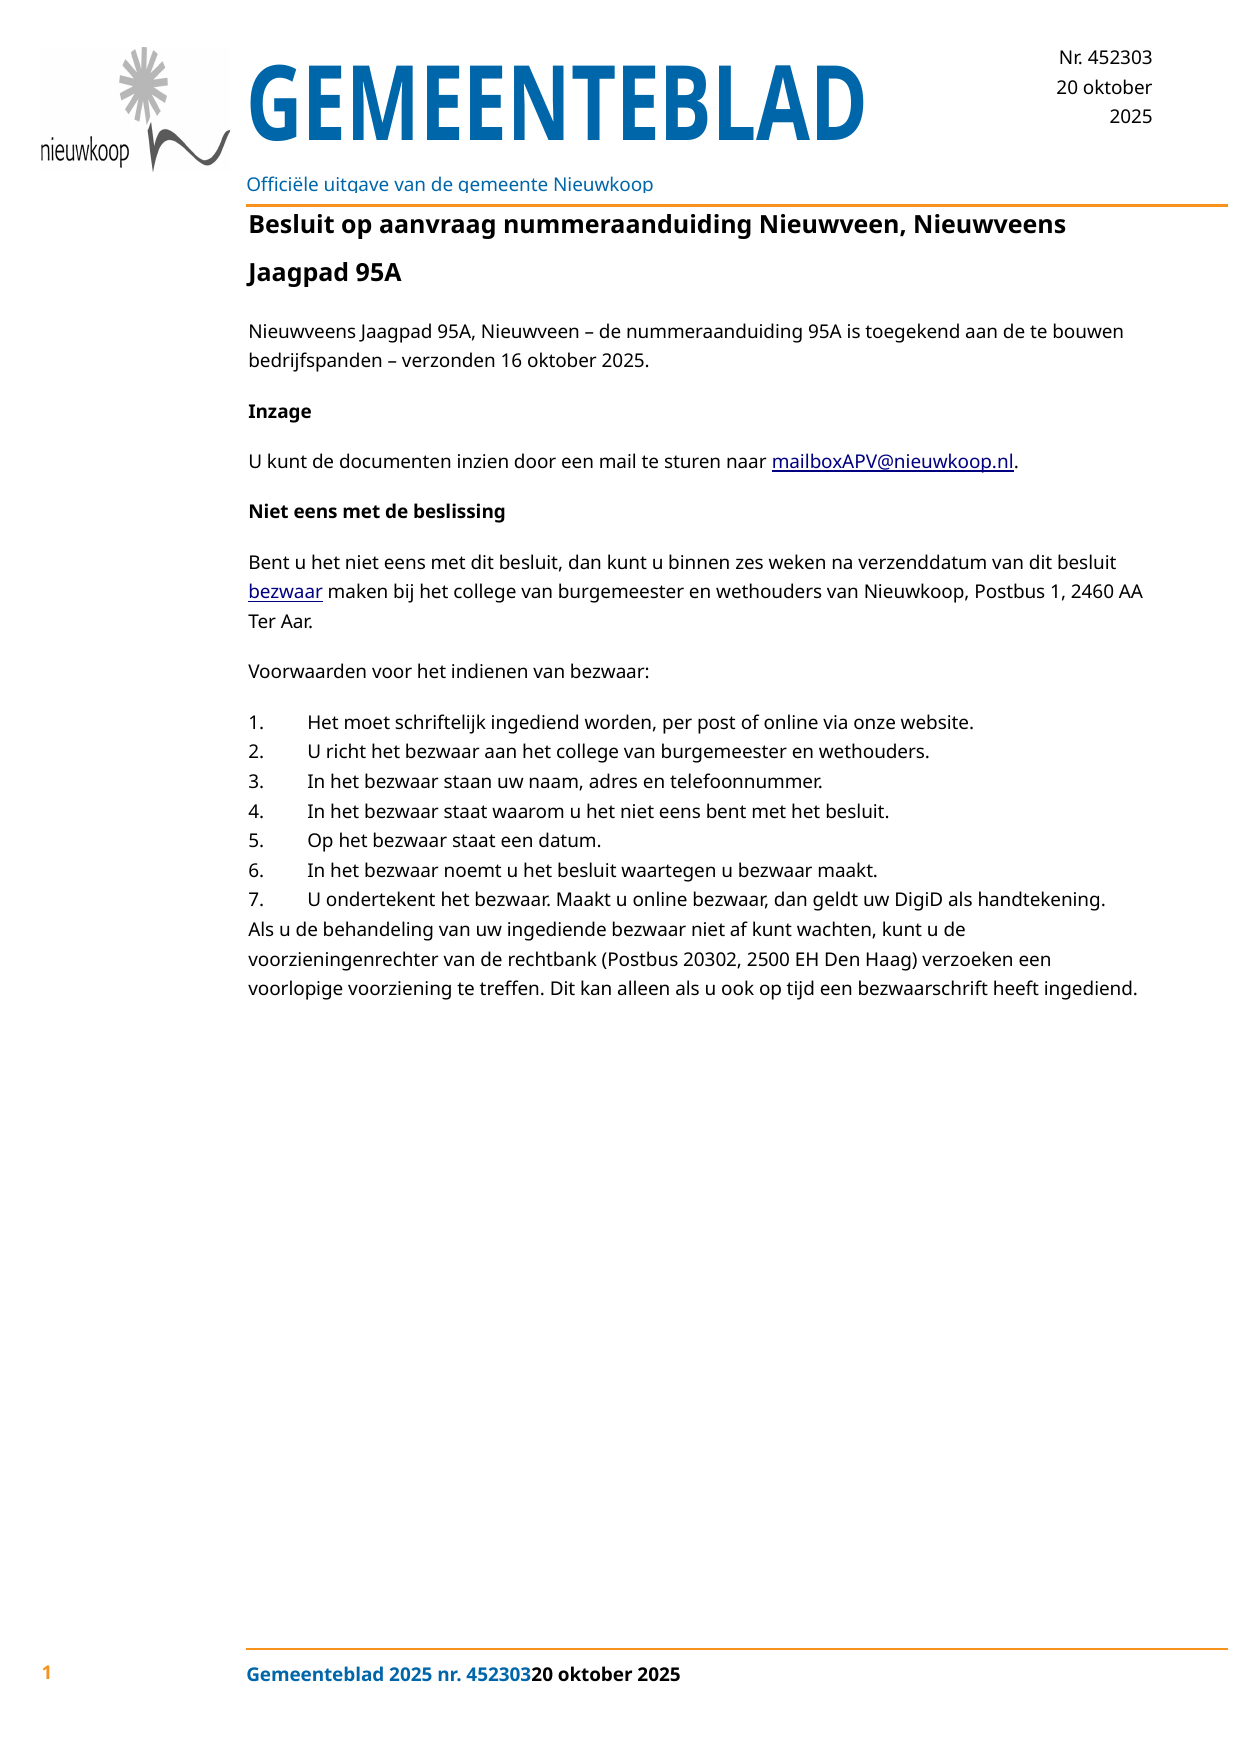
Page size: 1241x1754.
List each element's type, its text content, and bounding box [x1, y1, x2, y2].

text Voorwaarden voor het indienen van bezwaar: [248, 659, 1152, 684]
text Inzage [248, 398, 1152, 424]
text U kunt de documenten inzien door een mail te sturen naar mailboxAPV@nieuwkoop.nl. [248, 448, 1152, 474]
list In het bezwaar staan uw naam, adres en telefoonnummer. [248, 768, 1152, 794]
list Het moet schriftelijk ingediend worden, per post of online via onze website. [248, 709, 1152, 735]
list In het bezwaar staat waarom u het niet eens bent met het besluit. [248, 798, 1152, 824]
list In het bezwaar noemt u het besluit waartegen u bezwaar maakt. [248, 857, 1152, 883]
text Nieuwveens Jaagpad 95A, Nieuwveen – de nummeraanduiding 95A is toegekend aan de te bouwen bedrijfspanden – verzonden 16 oktober 2025. [248, 318, 1152, 373]
list Op het bezwaar staat een datum. [248, 827, 1152, 853]
text Als u de behandeling van uw ingediende bezwaar niet af kunt wachten, kunt u de voorzieningenrechter van de rechtbank (Postbus 20302, 2500 EH Den Haag) verzoeken een voorlopige voorziening te treffen. Dit kan alleen als u ook op tijd een bezwaarschrift heeft ingediend. [248, 916, 1152, 1001]
text Niet eens met de beslissing [248, 499, 1152, 524]
picture [41, 47, 231, 172]
text Bent u het niet eens met dit besluit, dan kunt u binnen zes weken na verzenddatum van dit besluit bezwaar maken bij het college van burgemeester en wethouders van Nieuwkoop, Postbus 1, 2460 AA Ter Aar. [248, 549, 1152, 634]
text Besluit op aanvraag nummeraanduiding Nieuwveen, Nieuwveens Jaagpad 95A [248, 207, 1152, 288]
list U ondertekent het bezwaar. Maakt u online bezwaar, dan geldt uw DigiD als handtekening. [248, 887, 1152, 912]
list U richt het bezwaar aan het college van burgemeester en wethouders. [248, 739, 1152, 764]
